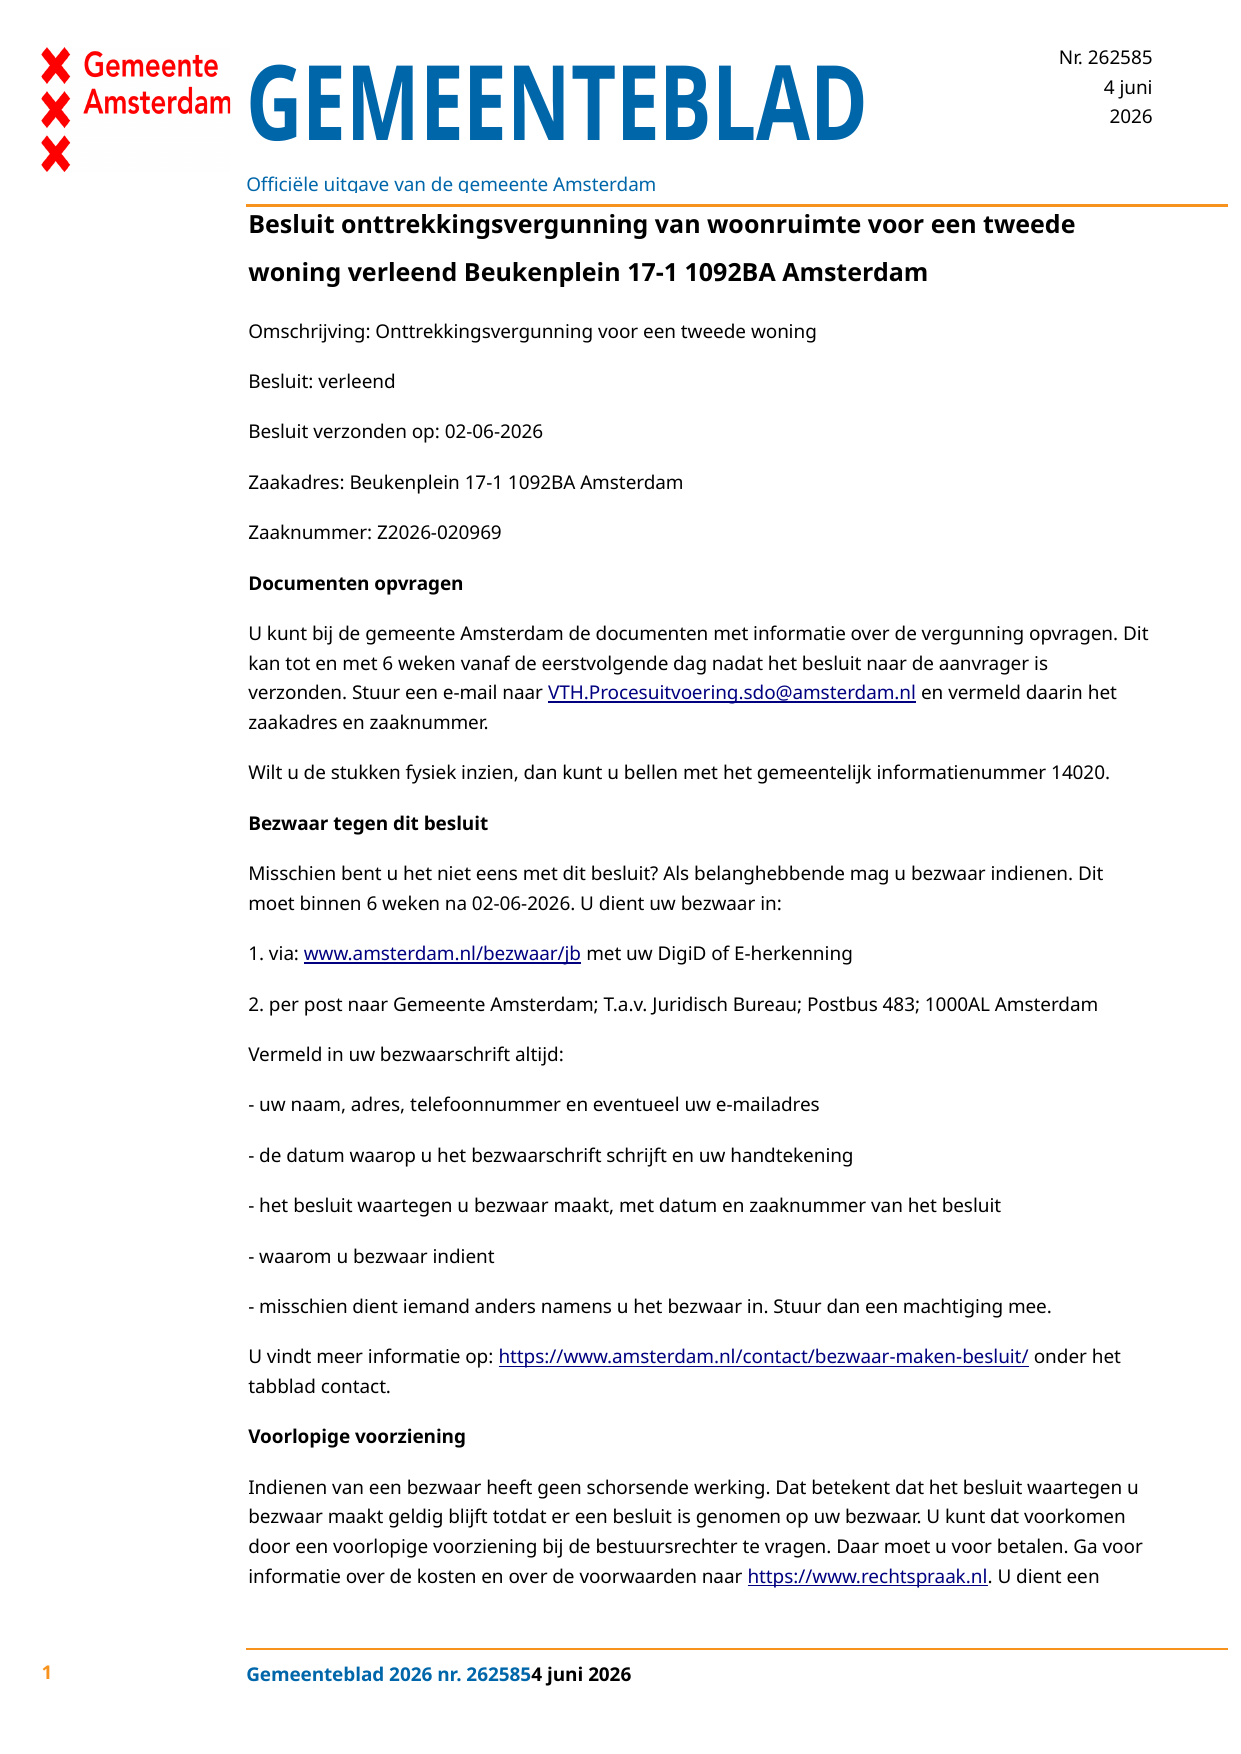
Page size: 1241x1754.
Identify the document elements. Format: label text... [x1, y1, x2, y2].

text - de datum waarop u het bezwaarschrift schrijft en uw handtekening [248, 1142, 1152, 1168]
text - het besluit waartegen u bezwaar maakt, met datum en zaaknummer van het besluit [248, 1192, 1152, 1218]
text Besluit onttrekkingsvergunning van woonruimte voor een tweede woning verleend Beukenplein 17-1 1092BA Amsterdam [248, 207, 1152, 288]
text U vindt meer informatie op: https://www.amsterdam.nl/contact/bezwaar-maken-besluit/ onder het tabblad contact. [248, 1344, 1152, 1399]
text Indienen van een bezwaar heeft geen schorsende werking. Dat betekent dat het besluit waartegen u bezwaar maakt geldig blijft totdat er een besluit is genomen op uw bezwaar. U kunt dat voorkomen door een voorlopige voorziening bij de bestuursrechter te vragen. Daar moet u voor betalen. Ga voor informatie over de kosten en over de voorwaarden naar https://www.rechtspraak.nl. U dient een [248, 1474, 1152, 1589]
text - waarom u bezwaar indient [248, 1243, 1152, 1269]
text Wilt u de stukken fysiek inzien, dan kunt u bellen met het gemeentelijk informatienummer 14020. [248, 759, 1152, 785]
text Zaakadres: Beukenplein 17-1 1092BA Amsterdam [248, 469, 1152, 495]
text Besluit: verleend [248, 368, 1152, 394]
text Vermeld in uw bezwaarschrift altijd: [248, 1041, 1152, 1067]
text 1. via: www.amsterdam.nl/bezwaar/jb met uw DigiD of E-herkenning [248, 940, 1152, 966]
text U kunt bij de gemeente Amsterdam de documenten met informatie over de vergunning opvragen. Dit kan tot en met 6 weken vanaf de eerstvolgende dag nadat het besluit naar de aanvrager is verzonden. Stuur een e-mail naar VTH.Procesuitvoering.sdo@amsterdam.nl en vermeld daarin het zaakadres en zaaknummer. [248, 620, 1152, 735]
text Besluit verzonden op: 02-06-2026 [248, 419, 1152, 444]
text - uw naam, adres, telefoonnummer en eventueel uw e-mailadres [248, 1092, 1152, 1117]
text Voorlopige voorziening [248, 1424, 1152, 1449]
text Bezwaar tegen dit besluit [248, 810, 1152, 836]
picture [41, 47, 231, 172]
text Documenten opvragen [248, 570, 1152, 596]
text Omschrijving: Onttrekkingsvergunning voor een tweede woning [248, 318, 1152, 344]
text - misschien dient iemand anders namens u het bezwaar in. Stuur dan een machtiging mee. [248, 1293, 1152, 1319]
text Zaaknummer: Z2026-020969 [248, 519, 1152, 545]
text 2. per post naar Gemeente Amsterdam; T.a.v. Juridisch Bureau; Postbus 483; 1000AL Amsterdam [248, 991, 1152, 1017]
text Misschien bent u het niet eens met dit besluit? Als belanghebbende mag u bezwaar indienen. Dit moet binnen 6 weken na 02-06-2026. U dient uw bezwaar in: [248, 860, 1152, 916]
